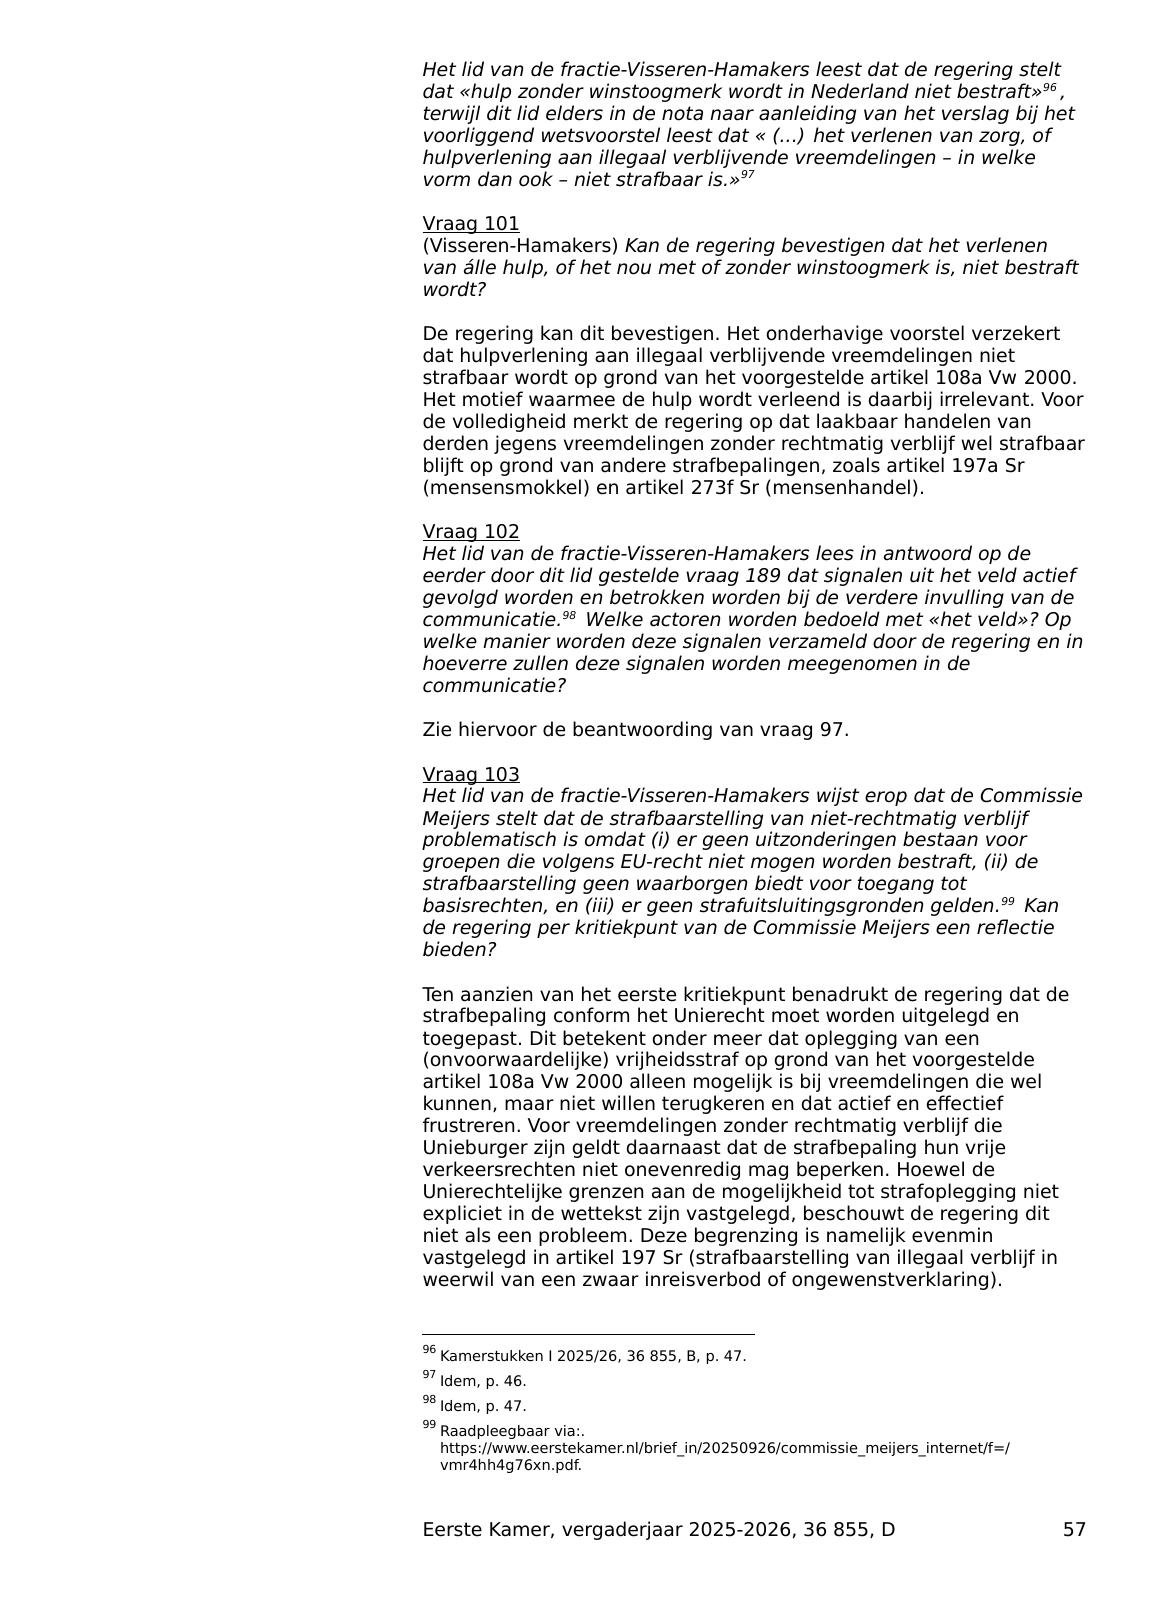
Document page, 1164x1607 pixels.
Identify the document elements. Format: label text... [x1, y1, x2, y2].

text Vraag 103 [422, 763, 1087, 785]
text Raadpleegbaar via:. https://www.eerstekamer.nl/brief_in/20250926/commissie_meijers_internet/f=/vmr4hh4g76xn.pdf. [422, 1418, 1087, 1474]
text Zie hiervoor de beantwoording van vraag 97. [422, 719, 1087, 741]
text Het lid van de fractie-Visseren-Hamakers leest dat de regering stelt dat «hulp zonder winstoogmerk wordt in Nederland niet bestraft», terwijl dit lid elders in de nota naar aanleiding van het verslag bij het voorliggend wetsvoorstel leest dat « (...) het verlenen van zorg, of hulpverlening aan illegaal verblijvende vreemdelingen – in welke vorm dan ook – niet strafbaar is.» [422, 59, 1087, 191]
text Kamerstukken I 2025/26, 36 855, B, p. 47. [422, 1343, 1087, 1366]
text Het lid van de fractie-Visseren-Hamakers wijst erop dat de Commissie Meijers stelt dat de strafbaarstelling van niet-rechtmatig verblijf problematisch is omdat (i) er geen uitzonderingen bestaan voor groepen die volgens EU-recht niet mogen worden bestraft, (ii) de strafbaarstelling geen waarborgen biedt voor toegang tot basisrechten, en (iii) er geen strafuitsluitingsgronden gelden. Kan de regering per kritiekpunt van de Commissie Meijers een reflectie bieden? [422, 785, 1087, 961]
text Vraag 101 [422, 213, 1087, 235]
text Het lid van de fractie-Visseren-Hamakers lees in antwoord op de eerder door dit lid gestelde vraag 189 dat signalen uit het veld actief gevolgd worden en betrokken worden bij de verdere invulling van de communicatie. Welke actoren worden bedoeld met «het veld»? Op welke manier worden deze signalen verzameld door de regering en in hoeverre zullen deze signalen worden meegenomen in de communicatie? [422, 543, 1087, 697]
text Ten aanzien van het eerste kritiekpunt benadrukt de regering dat de strafbepaling conform het Unierecht moet worden uitgelegd en toegepast. Dit betekent onder meer dat oplegging van een (onvoorwaardelijke) vrijheidsstraf op grond van het voorgestelde artikel 108a Vw 2000 alleen mogelijk is bij vreemdelingen die wel kunnen, maar niet willen terugkeren en dat actief en effectief frustreren. Voor vreemdelingen zonder rechtmatig verblijf die Unieburger zijn geldt daarnaast dat de strafbepaling hun vrije verkeersrechten niet onevenredig mag beperken. Hoewel de Unierechtelijke grenzen aan de mogelijkheid tot strafoplegging niet expliciet in de wettekst zijn vastgelegd, beschouwt de regering dit niet als een probleem. Deze begrenzing is namelijk evenmin vastgelegd in artikel 197 Sr (strafbaarstelling van illegaal verblijf in weerwil van een zwaar inreisverbod of ongewenstverklaring). [422, 983, 1087, 1291]
text Idem, p. 47. [422, 1393, 1087, 1416]
text Vraag 102 [422, 521, 1087, 543]
text (Visseren-Hamakers) Kan de regering bevestigen dat het verlenen van álle hulp, of het nou met of zonder winstoogmerk is, niet bestraft wordt? [422, 235, 1087, 301]
text Idem, p. 46. [422, 1368, 1087, 1391]
text De regering kan dit bevestigen. Het onderhavige voorstel verzekert dat hulpverlening aan illegaal verblijvende vreemdelingen niet strafbaar wordt op grond van het voorgestelde artikel 108a Vw 2000. Het motief waarmee de hulp wordt verleend is daarbij irrelevant. Voor de volledigheid merkt de regering op dat laakbaar handelen van derden jegens vreemdelingen zonder rechtmatig verblijf wel strafbaar blijft op grond van andere strafbepalingen, zoals artikel 197a Sr (mensensmokkel) en artikel 273f Sr (mensenhandel). [422, 323, 1087, 499]
